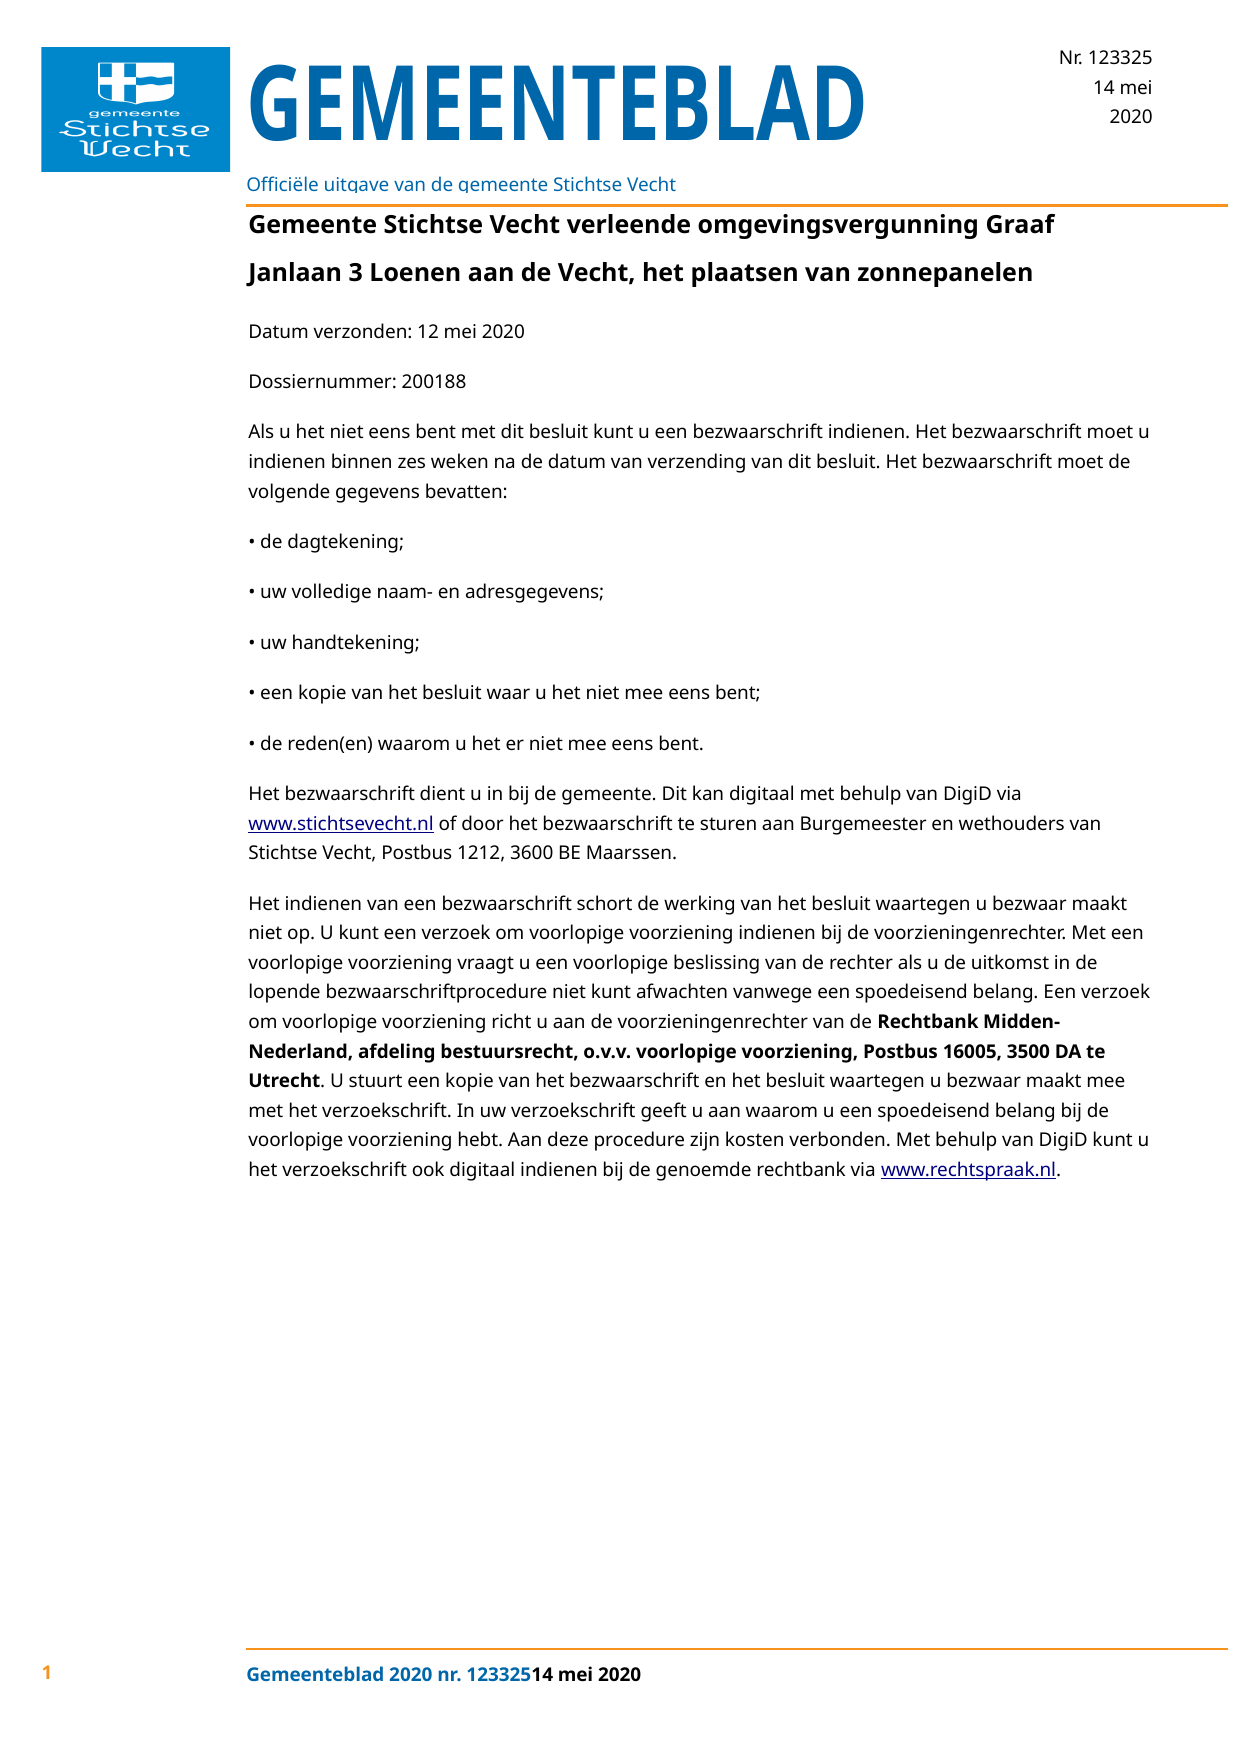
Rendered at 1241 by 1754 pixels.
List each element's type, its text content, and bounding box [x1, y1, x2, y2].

text Dossiernummer: 200188 [248, 368, 1152, 394]
text • een kopie van het besluit waar u het niet mee eens bent; [248, 679, 1152, 705]
text • de dagtekening; [248, 528, 1152, 554]
text • de reden(en) waarom u het er niet mee eens bent. [248, 730, 1152, 756]
text Het bezwaarschrift dient u in bij de gemeente. Dit kan digitaal met behulp van DigiD via www.stichtsevecht.nl of door het bezwaarschrift te sturen aan Burgemeester en wethouders van Stichtse Vecht, Postbus 1212, 3600 BE Maarssen. [248, 780, 1152, 865]
text Gemeente Stichtse Vecht verleende omgevingsvergunning Graaf Janlaan 3 Loenen aan de Vecht, het plaatsen van zonnepanelen [248, 207, 1152, 288]
text Als u het niet eens bent met dit besluit kunt u een bezwaarschrift indienen. Het bezwaarschrift moet u indienen binnen zes weken na de datum van verzending van dit besluit. Het bezwaarschrift moet de volgende gegevens bevatten: [248, 419, 1152, 504]
picture [99, 63, 135, 101]
text Datum verzonden: 12 mei 2020 [248, 318, 1152, 344]
text • uw volledige naam- en adresgegevens; [248, 579, 1152, 604]
text Het indienen van een bezwaarschrift schort de werking van het besluit waartegen u bezwaar maakt niet op. U kunt een verzoek om voorlopige voorziening indienen bij de voorzieningenrechter. Met een voorlopige voorziening vraagt u een voorlopige beslissing van de rechter als u de uitkomst in de lopende bezwaarschriftprocedure niet kunt afwachten vanwege een spoedeisend belang. Een verzoek om voorlopige voorziening richt u aan de voorzieningenrechter van de Rechtbank Midden-Nederland, afdeling bestuursrecht, o.v.v. voorlopige voorziening, Postbus 16005, 3500 DA te Utrecht. U stuurt een kopie van het bezwaarschrift en het besluit waartegen u bezwaar maakt mee met het verzoekschrift. In uw verzoekschrift geeft u aan waarom u een spoedeisend belang bij de voorlopige voorziening hebt. Aan deze procedure zijn kosten verbonden. Met behulp van DigiD kunt u het verzoekschrift ook digitaal indienen bij de genoemde rechtbank via www.rechtspraak.nl. [248, 890, 1152, 1182]
picture [137, 63, 174, 103]
text • uw handtekening; [248, 629, 1152, 655]
